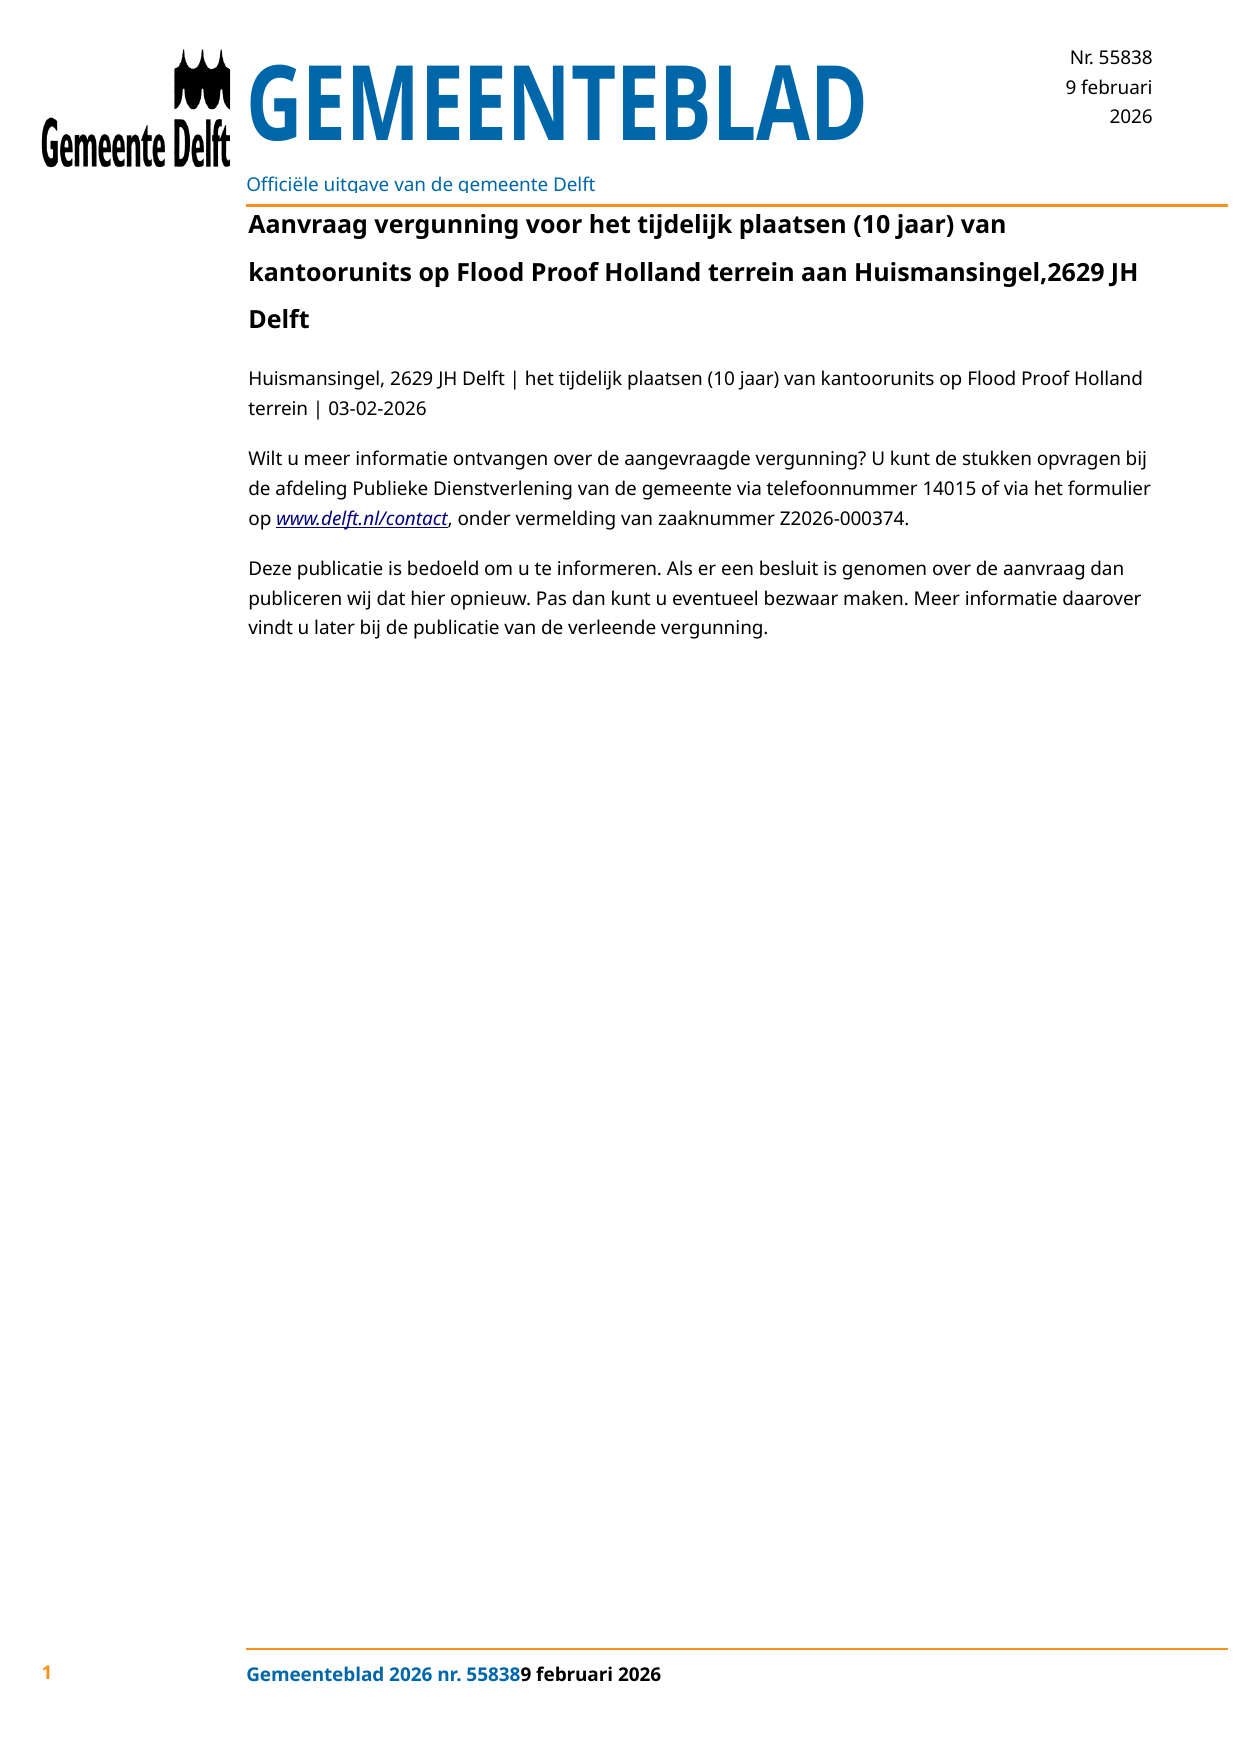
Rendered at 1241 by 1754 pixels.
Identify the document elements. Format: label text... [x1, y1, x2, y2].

text Wilt u meer informatie ontvangen over de aangevraagde vergunning? U kunt de stukken opvragen bij de afdeling Publieke Dienstverlening van de gemeente via telefoonnummer 14015 of via het formulier op www.delft.nl/contact, onder vermelding van zaaknummer Z2026-000374. [248, 446, 1152, 530]
text Huismansingel, 2629 JH Delft | het tijdelijk plaatsen (10 jaar) van kantoorunits op Flood Proof Holland terrein | 03-02-2026 [248, 366, 1152, 421]
text Aanvraag vergunning voor het tijdelijk plaatsen (10 jaar) van kantoorunits op Flood Proof Holland terrein aan Huismansingel,2629 JH Delft [248, 207, 1152, 336]
text Deze publicatie is bedoeld om u te informeren. Als er een besluit is genomen over de aanvraag dan publiceren wij dat hier opnieuw. Pas dan kunt u eventueel bezwaar maken. Meer informatie daarover vindt u later bij de publicatie van de verleende vergunning. [248, 555, 1152, 640]
picture [41, 47, 231, 172]
